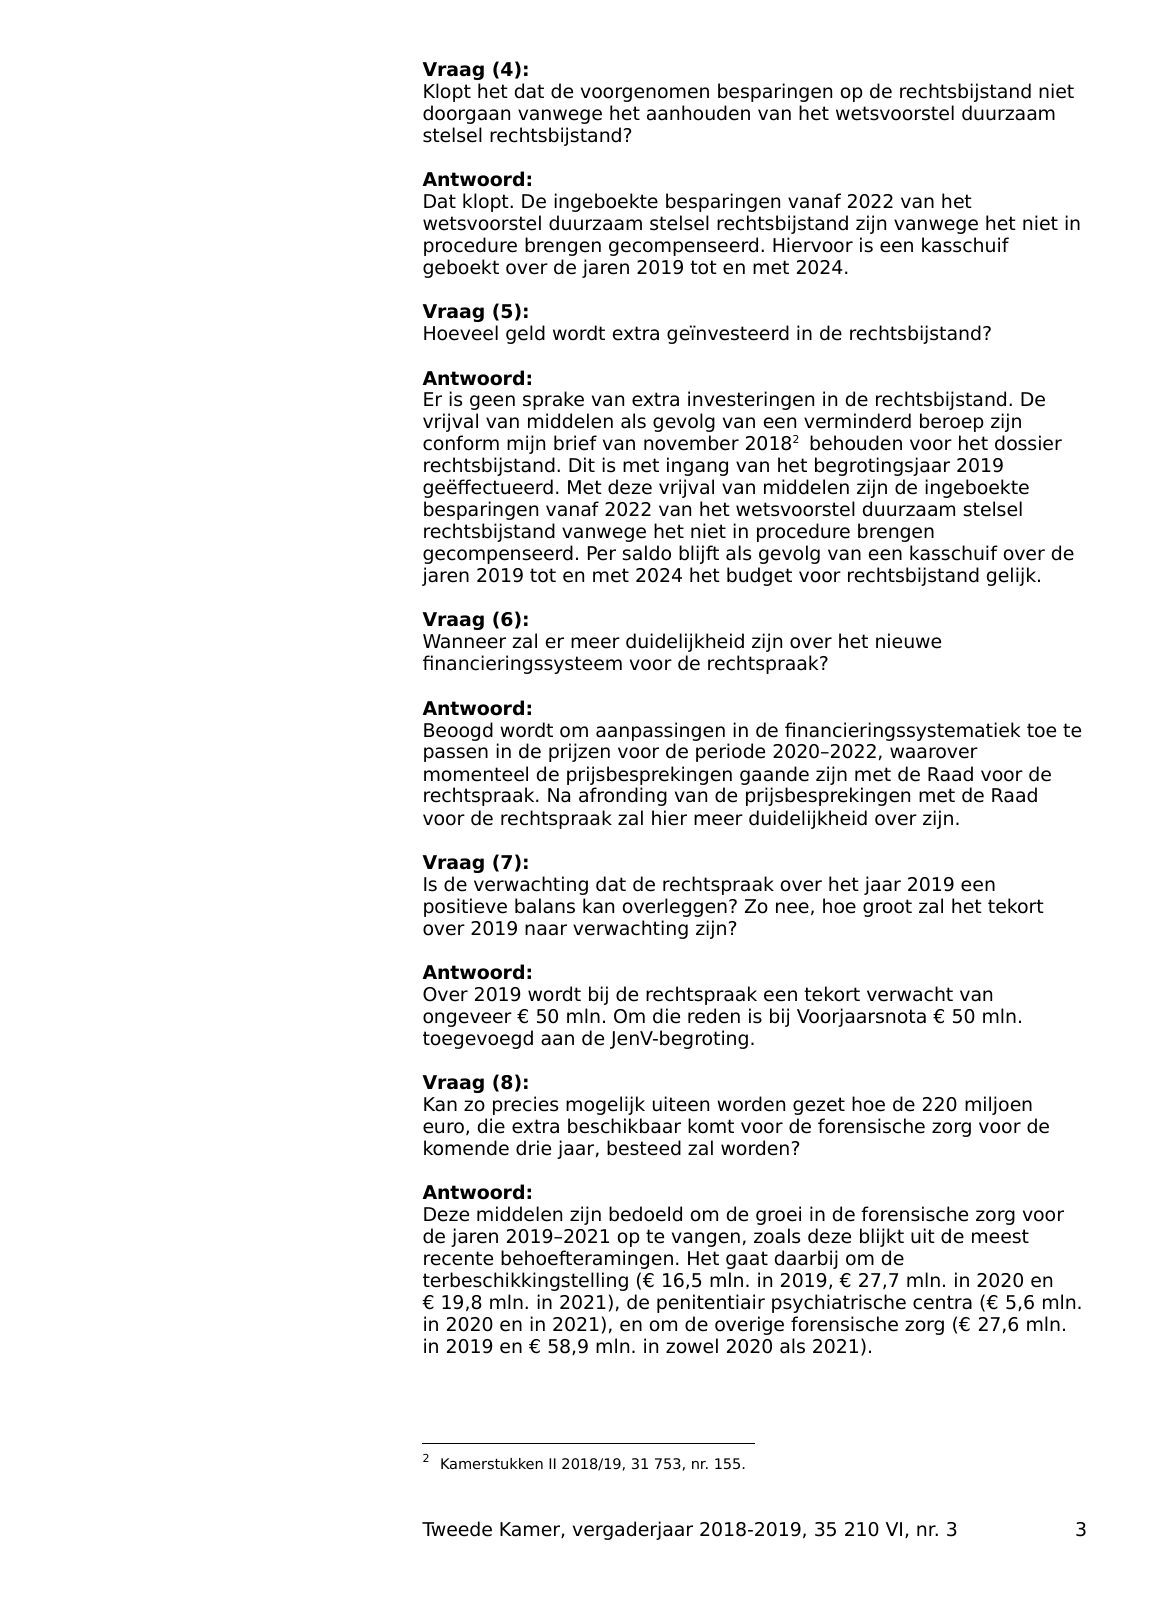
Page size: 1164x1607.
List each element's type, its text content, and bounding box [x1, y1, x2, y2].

subtitle Antwoord: [422, 169, 1087, 191]
subtitle Vraag (7): [422, 852, 1087, 873]
text Beoogd wordt om aanpassingen in de financieringssystematiek toe te passen in de prijzen voor de periode 2020–2022, waarover momenteel de prijsbesprekingen gaande zijn met de Raad voor de rechtspraak. Na afronding van de prijsbesprekingen met de Raad voor de rechtspraak zal hier meer duidelijkheid over zijn. [422, 719, 1087, 829]
text Kamerstukken II 2018/19, 31 753, nr. 155. [422, 1452, 1087, 1474]
text Er is geen sprake van extra investeringen in de rechtsbijstand. De vrijval van middelen als gevolg van een verminderd beroep zijn conform mijn brief van november 2018 behouden voor het dossier rechtsbijstand. Dit is met ingang van het begrotingsjaar 2019 geëffectueerd. Met deze vrijval van middelen zijn de ingeboekte besparingen vanaf 2022 van het wetsvoorstel duurzaam stelsel rechtsbijstand vanwege het niet in procedure brengen gecompenseerd. Per saldo blijft als gevolg van een kasschuif over de jaren 2019 tot en met 2024 het budget voor rechtsbijstand gelijk. [422, 389, 1087, 587]
subtitle Vraag (6): [422, 609, 1087, 631]
text Deze middelen zijn bedoeld om de groei in de forensische zorg voor de jaren 2019–2021 op te vangen, zoals deze blijkt uit de meest recente behoefteramingen. Het gaat daarbij om de terbeschikkingstelling (€ 16,5 mln. in 2019, € 27,7 mln. in 2020 en € 19,8 mln. in 2021), de penitentiair psychiatrische centra (€ 5,6 mln. in 2020 en in 2021), en om de overige forensische zorg (€ 27,6 mln. in 2019 en € 58,9 mln. in zowel 2020 als 2021). [422, 1204, 1087, 1358]
subtitle Vraag (8): [422, 1072, 1087, 1094]
subtitle Antwoord: [422, 962, 1087, 984]
subtitle Antwoord: [422, 367, 1087, 389]
text Klopt het dat de voorgenomen besparingen op de rechtsbijstand niet doorgaan vanwege het aanhouden van het wetsvoorstel duurzaam stelsel rechtsbijstand? [422, 81, 1087, 147]
text Hoeveel geld wordt extra geïnvesteerd in de rechtsbijstand? [422, 323, 1087, 345]
text Dat klopt. De ingeboekte besparingen vanaf 2022 van het wetsvoorstel duurzaam stelsel rechtsbijstand zijn vanwege het niet in procedure brengen gecompenseerd. Hiervoor is een kasschuif geboekt over de jaren 2019 tot en met 2024. [422, 191, 1087, 279]
subtitle Vraag (5): [422, 301, 1087, 323]
subtitle Antwoord: [422, 1182, 1087, 1204]
text Wanneer zal er meer duidelijkheid zijn over het nieuwe financieringssysteem voor de rechtspraak? [422, 631, 1087, 675]
text Over 2019 wordt bij de rechtspraak een tekort verwacht van ongeveer € 50 mln. Om die reden is bij Voorjaarsnota € 50 mln. toegevoegd aan de JenV-begroting. [422, 984, 1087, 1049]
text Is de verwachting dat de rechtspraak over het jaar 2019 een positieve balans kan overleggen? Zo nee, hoe groot zal het tekort over 2019 naar verwachting zijn? [422, 873, 1087, 939]
text Kan zo precies mogelijk uiteen worden gezet hoe de 220 miljoen euro, die extra beschikbaar komt voor de forensische zorg voor de komende drie jaar, besteed zal worden? [422, 1094, 1087, 1160]
subtitle Antwoord: [422, 697, 1087, 719]
subtitle Vraag (4): [422, 59, 1087, 81]
